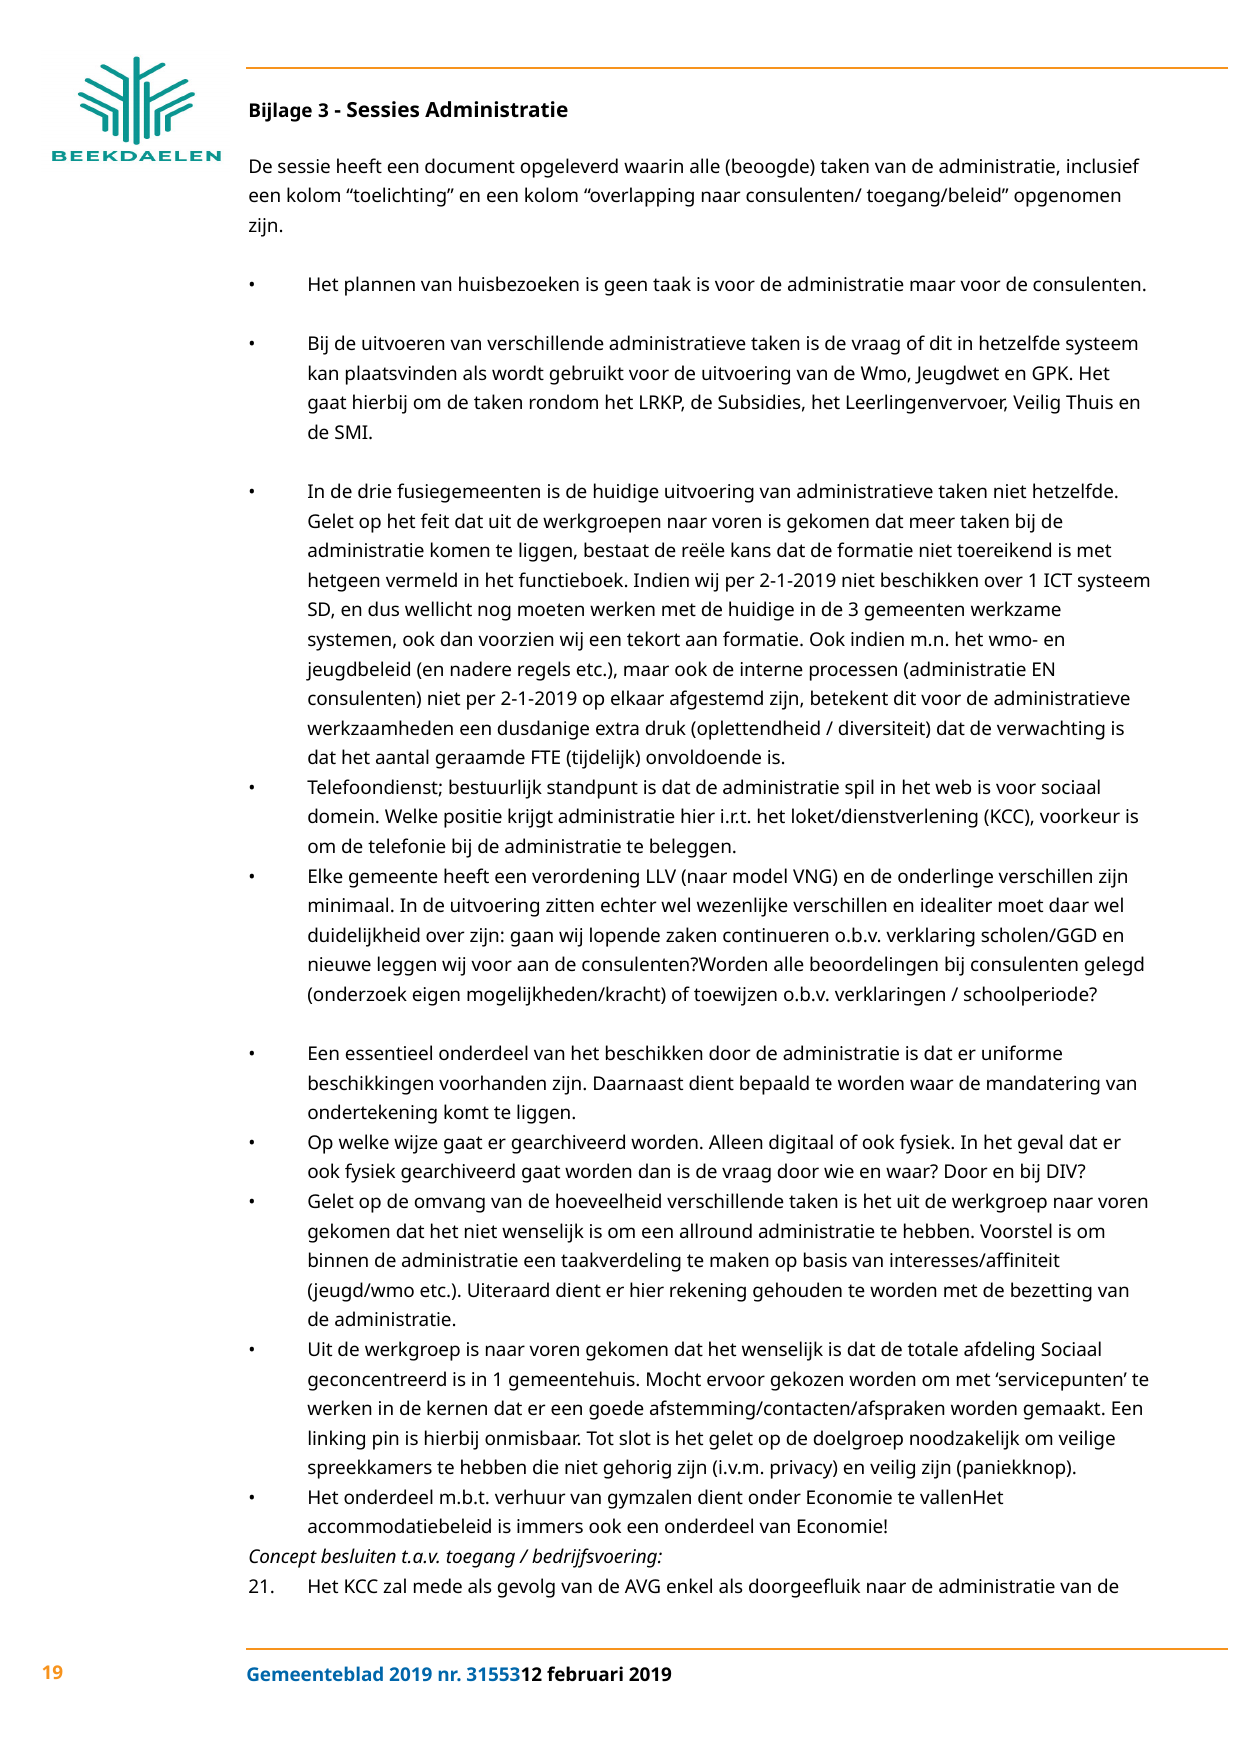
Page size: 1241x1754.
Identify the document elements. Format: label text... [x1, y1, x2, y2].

list Het KCC zal mede als gevolg van de AVG enkel als doorgeefluik naar de administratie van de [248, 1573, 1152, 1599]
text Concept besluiten t.a.v. toegang / bedrijfsvoering: [248, 1543, 1152, 1569]
list Een essentieel onderdeel van het beschikken door de administratie is dat er uniforme beschikkingen voorhanden zijn. Daarnaast dient bepaald te worden waar de mandatering van ondertekening komt te liggen. [248, 1040, 1152, 1125]
list Uit de werkgroep is naar voren gekomen dat het wenselijk is dat de totale afdeling Sociaal geconcentreerd is in 1 gemeentehuis. Mocht ervoor gekozen worden om met ‘servicepunten’ te werken in de kernen dat er een goede afstemming/contacten/afspraken worden gemaakt. Een linking pin is hierbij onmisbaar. Tot slot is het gelet op de doelgroep noodzakelijk om veilige spreekkamers te hebben die niet gehorig zijn (i.v.m. privacy) en veilig zijn (paniekknop). [248, 1336, 1152, 1480]
list Het onderdeel m.b.t. verhuur van gymzalen dient onder Economie te vallenHet accommodatiebeleid is immers ook een onderdeel van Economie! [248, 1484, 1152, 1539]
list Telefoondienst; bestuurlijk standpunt is dat de administratie spil in het web is voor sociaal domein. Welke positie krijgt administratie hier i.r.t. het loket/dienstverlening (KCC), voorkeur is om de telefonie bij de administratie te beleggen. [248, 774, 1152, 859]
list In de drie fusiegemeenten is de huidige uitvoering van administratieve taken niet hetzelfde. Gelet op het feit dat uit de werkgroepen naar voren is gekomen dat meer taken bij de administratie komen te liggen, bestaat de reële kans dat de formatie niet toereikend is met hetgeen vermeld in het functieboek. Indien wij per 2-1-2019 niet beschikken over 1 ICT systeem SD, en dus wellicht nog moeten werken met de huidige in de 3 gemeenten werkzame systemen, ook dan voorzien wij een tekort aan formatie. Ook indien m.n. het wmo- en jeugdbeleid (en nadere regels etc.), maar ook de interne processen (administratie EN consulenten) niet per 2-1-2019 op elkaar afgestemd zijn, betekent dit voor de administratieve werkzaamheden een dusdanige extra druk (oplettendheid / diversiteit) dat de verwachting is dat het aantal geraamde FTE (tijdelijk) onvoldoende is. [248, 478, 1152, 770]
list Het plannen van huisbezoeken is geen taak is voor de administratie maar voor de consulenten. [248, 271, 1152, 297]
list Op welke wijze gaat er gearchiveerd worden. Alleen digitaal of ook fysiek. In het geval dat er ook fysiek gearchiveerd gaat worden dan is de vraag door wie en waar? Door en bij DIV? [248, 1129, 1152, 1184]
text De sessie heeft een document opgeleverd waarin alle (beoogde) taken van de administratie, inclusief een kolom “toelichting” en een kolom “overlapping naar consulenten/ toegang/beleid” opgenomen zijn. [248, 153, 1152, 238]
list Bij de uitvoeren van verschillende administratieve taken is de vraag of dit in hetzelfde systeem kan plaatsvinden als wordt gebruikt voor de uitvoering van de Wmo, Jeugdwet en GPK. Het gaat hierbij om de taken rondom het LRKP, de Subsidies, het Leerlingenvervoer, Veilig Thuis en de SMI. [248, 330, 1152, 445]
list Gelet op de omvang van de hoeveelheid verschillende taken is het uit de werkgroep naar voren gekomen dat het niet wenselijk is om een allround administratie te hebben. Voorstel is om binnen de administratie een taakverdeling te maken op basis van interesses/affiniteit (jeugd/wmo etc.). Uiteraard dient er hier rekening gehouden te worden met de bezetting van de administratie. [248, 1188, 1152, 1332]
list Elke gemeente heeft een verordening LLV (naar model VNG) en de onderlinge verschillen zijn minimaal. In de uitvoering zitten echter wel wezenlijke verschillen en idealiter moet daar wel duidelijkheid over zijn: gaan wij lopende zaken continueren o.b.v. verklaring scholen/GGD en nieuwe leggen wij voor aan de consulenten?Worden alle beoordelingen bij consulenten gelegd (onderzoek eigen mogelijkheden/kracht) of toewijzen o.b.v. verklaringen / schoolperiode? [248, 863, 1152, 1007]
picture [41, 47, 231, 172]
text Bijlage 3 - Sessies Administratie [248, 95, 1152, 123]
